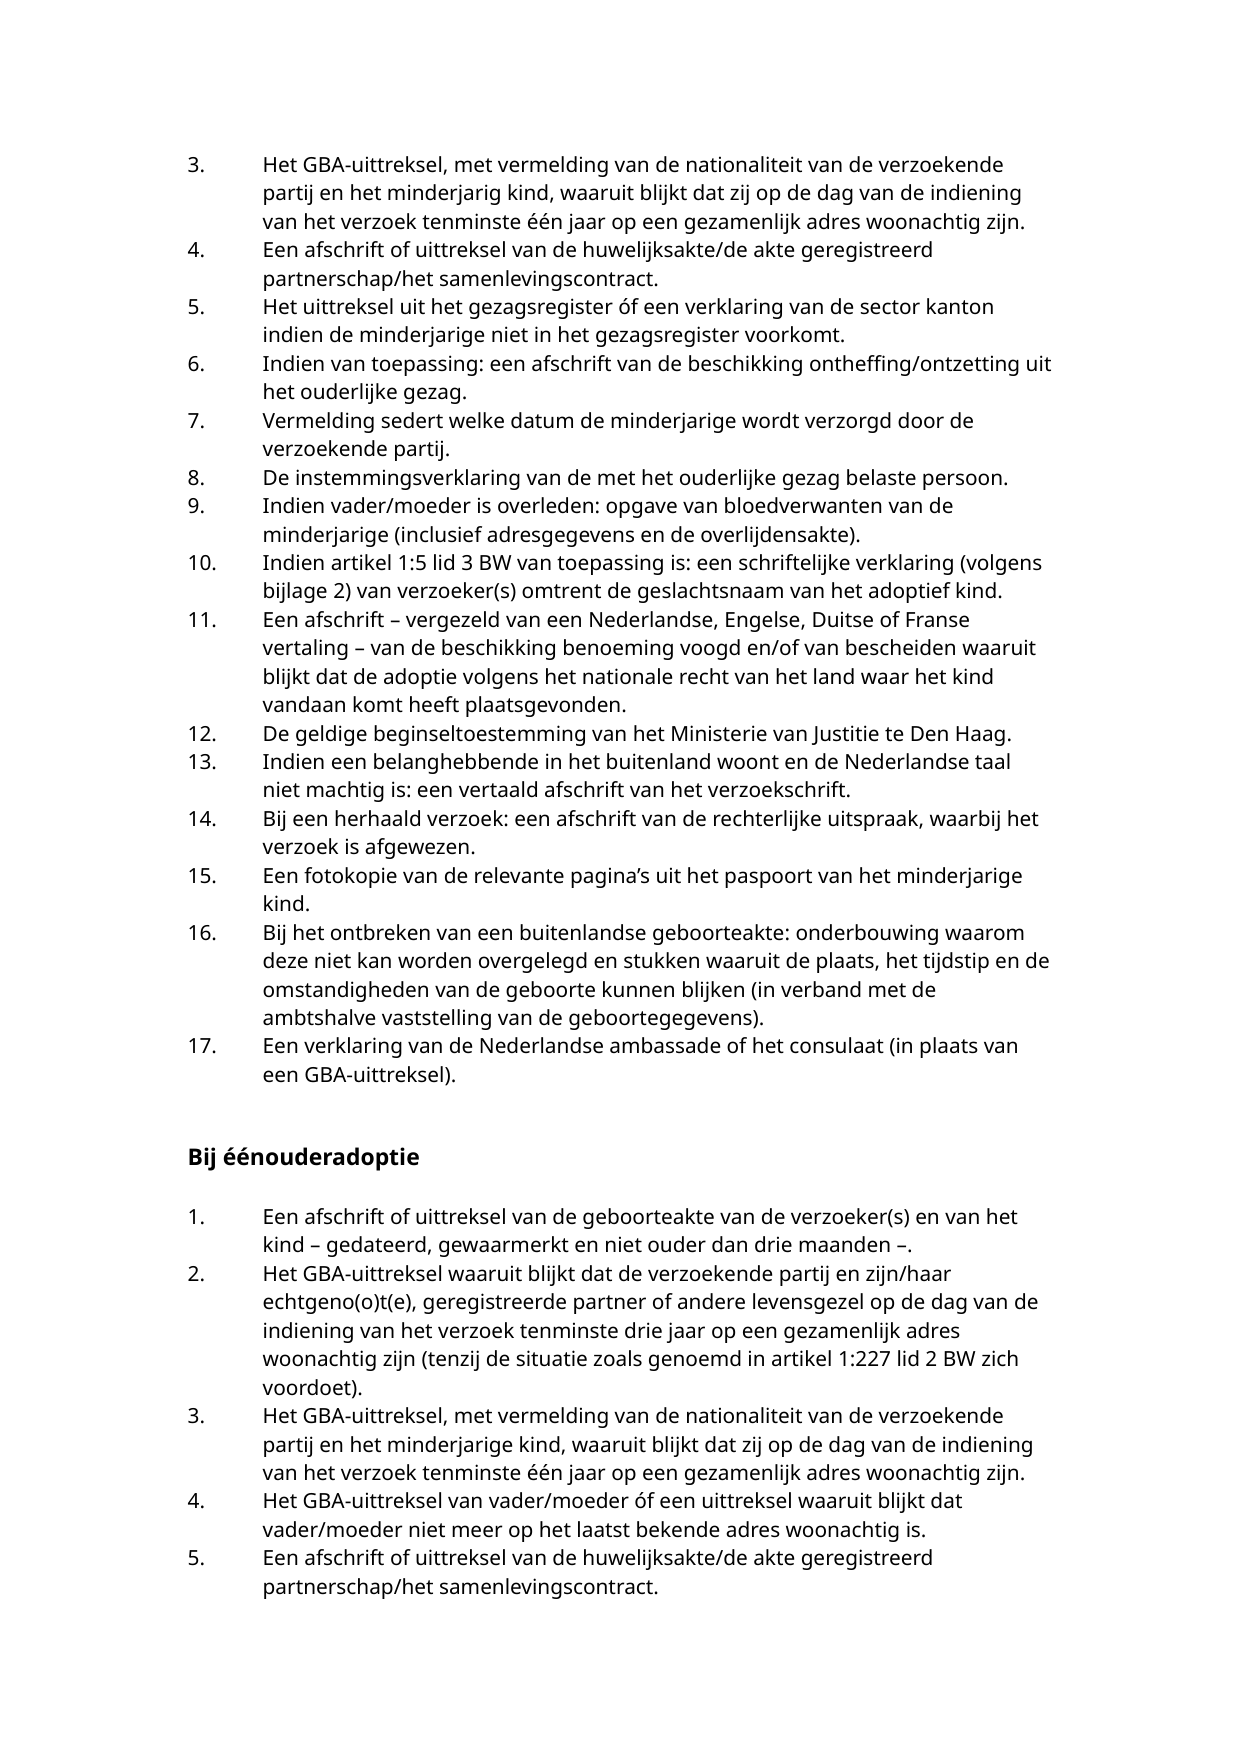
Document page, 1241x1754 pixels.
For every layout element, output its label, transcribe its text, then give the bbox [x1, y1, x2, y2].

list Bij een herhaald verzoek: een afschrift van de rechterlijke uitspraak, waarbij het verzoek is afgewezen. [187, 804, 1053, 861]
list Bij het ontbreken van een buitenlandse geboorteakte: onderbouwing waarom deze niet kan worden overgelegd en stukken waaruit de plaats, het tijdstip en de omstandigheden van de geboorte kunnen blijken (in verband met de ambtshalve vaststelling van de geboortegegevens). [187, 918, 1053, 1032]
list Indien van toepassing: een afschrift van de beschikking ontheffing/ontzetting uit het ouderlijke gezag. [187, 349, 1053, 406]
list Een afschrift of uittreksel van de geboorteakte van de verzoeker(s) en van het kind – gedateerd, gewaarmerkt en niet ouder dan drie maanden –. [187, 1202, 1053, 1259]
list De instemmingsverklaring van de met het ouderlijke gezag belaste persoon. [187, 463, 1053, 491]
list Indien vader/moeder is overleden: opgave van bloedverwanten van de minderjarige (inclusief adresgegevens en de overlijdensakte). [187, 491, 1053, 548]
list Een afschrift of uittreksel van de huwelijksakte/de akte geregistreerd partnerschap/het samenlevingscontract. [187, 235, 1053, 292]
subtitle Bij éénouderadoptie [187, 1141, 1053, 1172]
list Indien artikel 1:5 lid 3 BW van toepassing is: een schriftelijke verklaring (volgens bijlage 2) van verzoeker(s) omtrent de geslachtsnaam van het adoptief kind. [187, 548, 1053, 605]
list De geldige beginseltoestemming van het Ministerie van Justitie te Den Haag. [187, 719, 1053, 747]
list Vermelding sedert welke datum de minderjarige wordt verzorgd door de verzoekende partij. [187, 406, 1053, 463]
list Het GBA-uittreksel waaruit blijkt dat de verzoekende partij en zijn/haar echtgeno(o)t(e), geregistreerde partner of andere levensgezel op de dag van de indiening van het verzoek tenminste drie jaar op een gezamenlijk adres woonachtig zijn (tenzij de situatie zoals genoemd in artikel 1:227 lid 2 BW zich voordoet). [187, 1259, 1053, 1401]
list Een verklaring van de Nederlandse ambassade of het consulaat (in plaats van een GBA-uittreksel). [187, 1032, 1053, 1088]
list Het GBA-uittreksel, met vermelding van de nationaliteit van de verzoekende partij en het minderjarige kind, waaruit blijkt dat zij op de dag van de indiening van het verzoek tenminste één jaar op een gezamenlijk adres woonachtig zijn. [187, 1401, 1053, 1487]
list Een afschrift – vergezeld van een Nederlandse, Engelse, Duitse of Franse vertaling – van de beschikking benoeming voogd en/of van bescheiden waaruit blijkt dat de adoptie volgens het nationale recht van het land waar het kind vandaan komt heeft plaatsgevonden. [187, 605, 1053, 719]
list Het GBA-uittreksel, met vermelding van de nationaliteit van de verzoekende partij en het minderjarig kind, waaruit blijkt dat zij op de dag van de indiening van het verzoek tenminste één jaar op een gezamenlijk adres woonachtig zijn. [187, 150, 1053, 235]
list Indien een belanghebbende in het buitenland woont en de Nederlandse taal niet machtig is: een vertaald afschrift van het verzoekschrift. [187, 747, 1053, 804]
list Het GBA-uittreksel van vader/moeder óf een uittreksel waaruit blijkt dat vader/moeder niet meer op het laatst bekende adres woonachtig is. [187, 1487, 1053, 1543]
list Een afschrift of uittreksel van de huwelijksakte/de akte geregistreerd partnerschap/het samenlevingscontract. [187, 1543, 1053, 1600]
list Een fotokopie van de relevante pagina’s uit het paspoort van het minderjarige kind. [187, 861, 1053, 918]
list Het uittreksel uit het gezagsregister óf een verklaring van de sector kanton indien de minderjarige niet in het gezagsregister voorkomt. [187, 292, 1053, 349]
